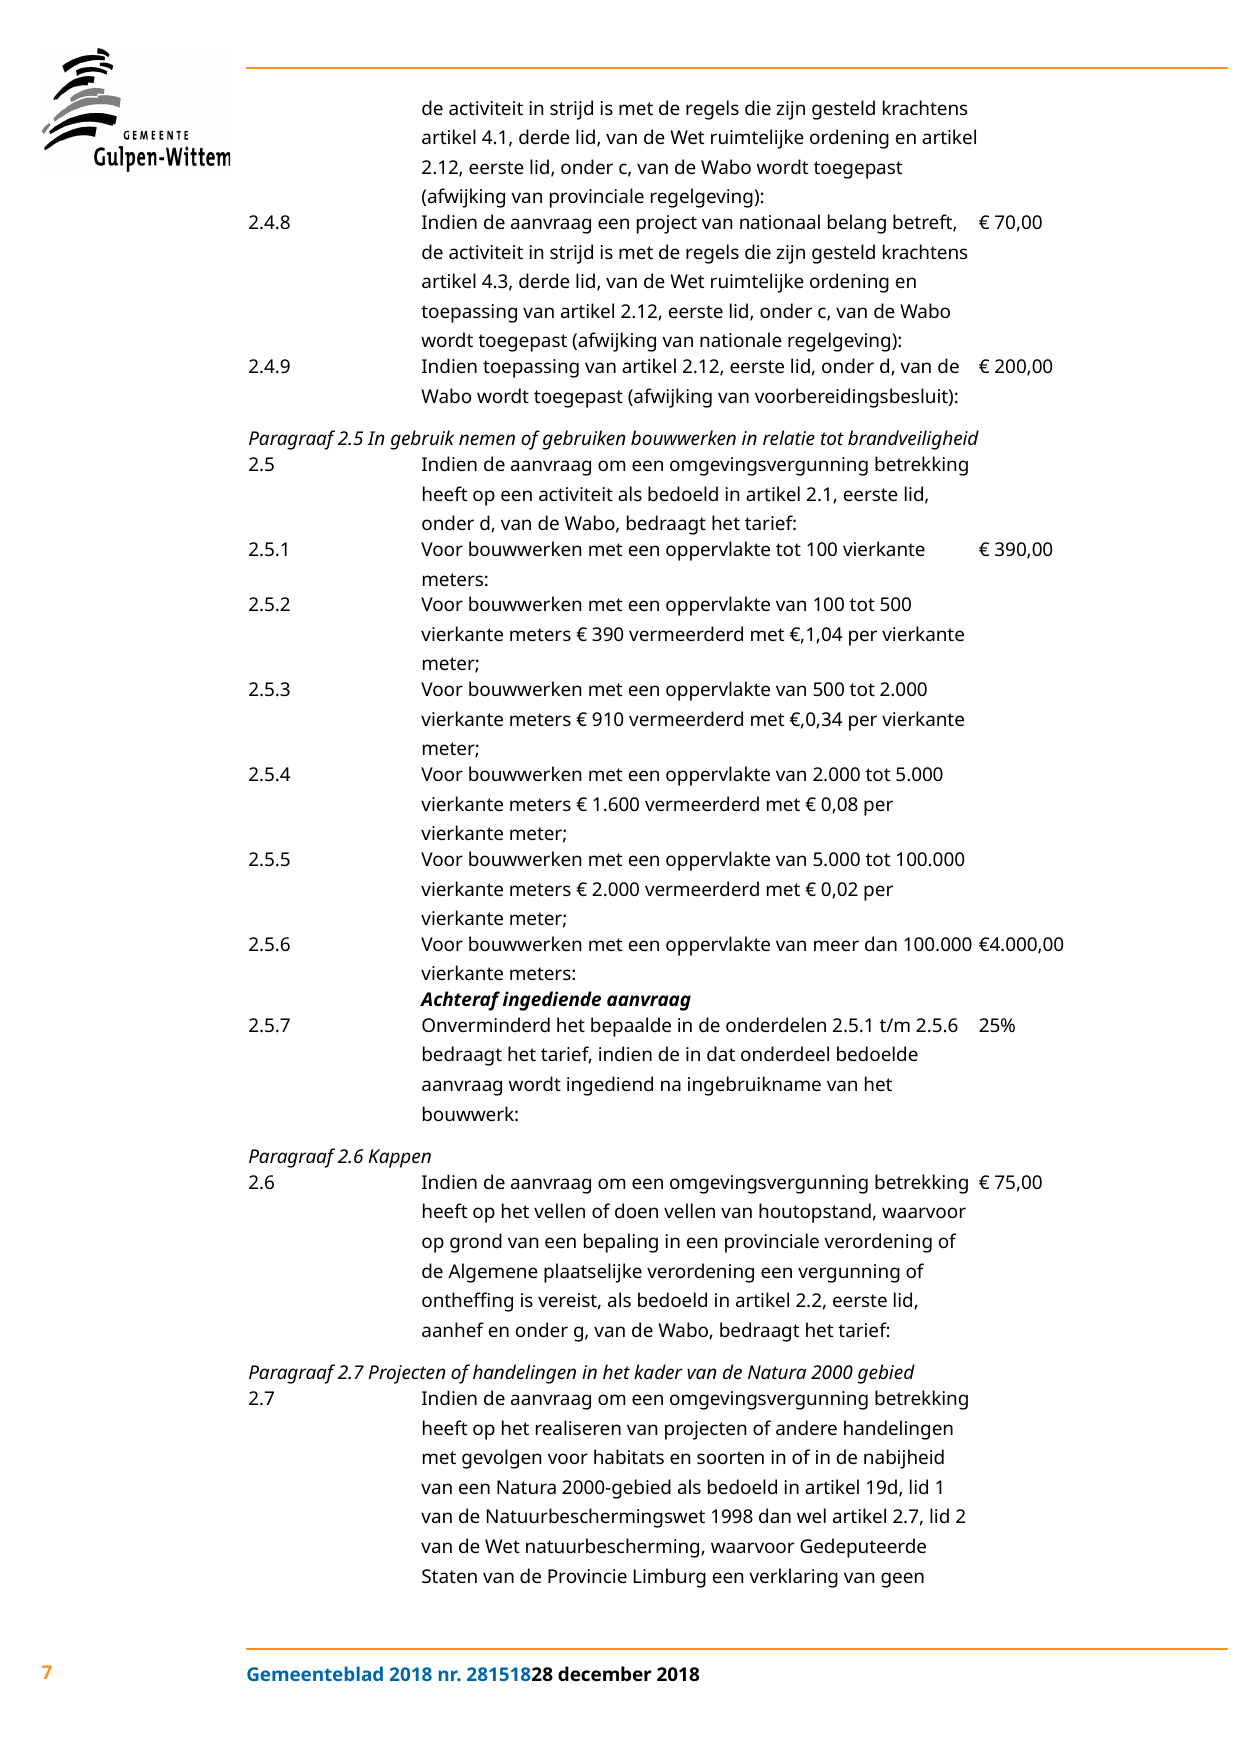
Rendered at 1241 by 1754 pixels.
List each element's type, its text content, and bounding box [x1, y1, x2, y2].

table_cell Voor bouwwerken met een oppervlakte van 2.000 tot 5.000 vierkante meters € 1.600 vermeerderd met € 0,08 per vierkante meter; [421, 761, 978, 846]
table_cell [979, 846, 1152, 931]
table_cell Achteraf ingediende aanvraag [421, 986, 978, 1012]
table_cell €4.000,00 [979, 931, 1152, 986]
table_header € 75,00 [979, 1169, 1152, 1343]
table_cell 2.5.2 [248, 591, 421, 676]
text Paragraaf 2.5 In gebruik nemen of gebruiken bouwwerken in relatie tot brandveiligheid [248, 425, 1152, 451]
table_cell Onverminderd het bepaalde in de onderdelen 2.5.1 t/m 2.5.6 bedraagt het tarief, indien de in dat onderdeel bedoelde aanvraag wordt ingediend na ingebruikname van het bouwwerk: [421, 1012, 978, 1127]
text Paragraaf 2.7 Projecten of handelingen in het kader van de Natura 2000 gebied [248, 1359, 1152, 1385]
table_header Indien de aanvraag om een omgevingsvergunning betrekking heeft op een activiteit als bedoeld in artikel 2.1, eerste lid, onder d, van de Wabo, bedraagt het tarief: [421, 451, 978, 536]
table_cell Indien toepassing van artikel 2.12, eerste lid, onder d, van de Wabo wordt toegepast (afwijking van voorbereidingsbesluit): [421, 353, 978, 409]
table_header 2.6 [248, 1169, 421, 1343]
table_cell [979, 95, 1152, 209]
table_cell Voor bouwwerken met een oppervlakte tot 100 vierkante meters: [421, 536, 978, 591]
table_cell Indien de aanvraag een project van nationaal belang betreft, de activiteit in strijd is met de regels die zijn gesteld krachtens artikel 4.3, derde lid, van de Wet ruimtelijke ordening en toepassing van artikel 2.12, eerste lid, onder c, van de Wabo wordt toegepast (afwijking van nationale regelgeving): [421, 209, 978, 353]
table_cell Voor bouwwerken met een oppervlakte van 5.000 tot 100.000 vierkante meters € 2.000 vermeerderd met € 0,02 per vierkante meter; [421, 846, 978, 931]
table_cell 2.5.1 [248, 536, 421, 591]
table_cell [979, 591, 1152, 676]
table_cell de activiteit in strijd is met de regels die zijn gesteld krachtens artikel 4.1, derde lid, van de Wet ruimtelijke ordening en artikel 2.12, eerste lid, onder c, van de Wabo wordt toegepast (afwijking van provinciale regelgeving): [421, 95, 978, 209]
table_cell 2.5.4 [248, 761, 421, 846]
table_cell 2.5.3 [248, 676, 421, 761]
table_cell 2.5.7 [248, 1012, 421, 1127]
table_cell Voor bouwwerken met een oppervlakte van 100 tot 500 vierkante meters € 390 vermeerderd met €,1,04 per vierkante meter; [421, 591, 978, 676]
table_cell [979, 676, 1152, 761]
table_header 2.7 [248, 1385, 421, 1589]
table_cell € 200,00 [979, 353, 1152, 409]
table_header Indien de aanvraag om een omgevingsvergunning betrekking heeft op het vellen of doen vellen van houtopstand, waarvoor op grond van een bepaling in een provinciale verordening of de Algemene plaatselijke verordening een vergunning of ontheffing is vereist, als bedoeld in artikel 2.2, eerste lid, aanhef en onder g, van de Wabo, bedraagt het tarief: [421, 1169, 978, 1343]
table_cell € 70,00 [979, 209, 1152, 353]
table_header [979, 1385, 1152, 1589]
table_cell [248, 986, 421, 1012]
text Paragraaf 2.6 Kappen [248, 1143, 1152, 1169]
table_cell [979, 986, 1152, 1012]
table_header Indien de aanvraag om een omgevingsvergunning betrekking heeft op het realiseren van projecten of andere handelingen met gevolgen voor habitats en soorten in of in de nabijheid van een Natura 2000-gebied als bedoeld in artikel 19d, lid 1 van de Natuurbeschermingswet 1998 dan wel artikel 2.7, lid 2 van de Wet natuurbescherming, waarvoor Gedeputeerde Staten van de Provincie Limburg een verklaring van geen [421, 1385, 978, 1589]
table_header [979, 451, 1152, 536]
table_cell 2.5.6 [248, 931, 421, 986]
table_cell Voor bouwwerken met een oppervlakte van 500 tot 2.000 vierkante meters € 910 vermeerderd met €,0,34 per vierkante meter; [421, 676, 978, 761]
table_cell € 390,00 [979, 536, 1152, 591]
table_cell 2.4.8 [248, 209, 421, 353]
table_cell 2.5.5 [248, 846, 421, 931]
table_header 2.5 [248, 451, 421, 536]
table_cell [979, 761, 1152, 846]
table_cell 2.4.9 [248, 353, 421, 409]
table_cell Voor bouwwerken met een oppervlakte van meer dan 100.000 vierkante meters: [421, 931, 978, 986]
picture [41, 47, 231, 172]
table_cell 25% [979, 1012, 1152, 1127]
table_cell [248, 95, 421, 209]
